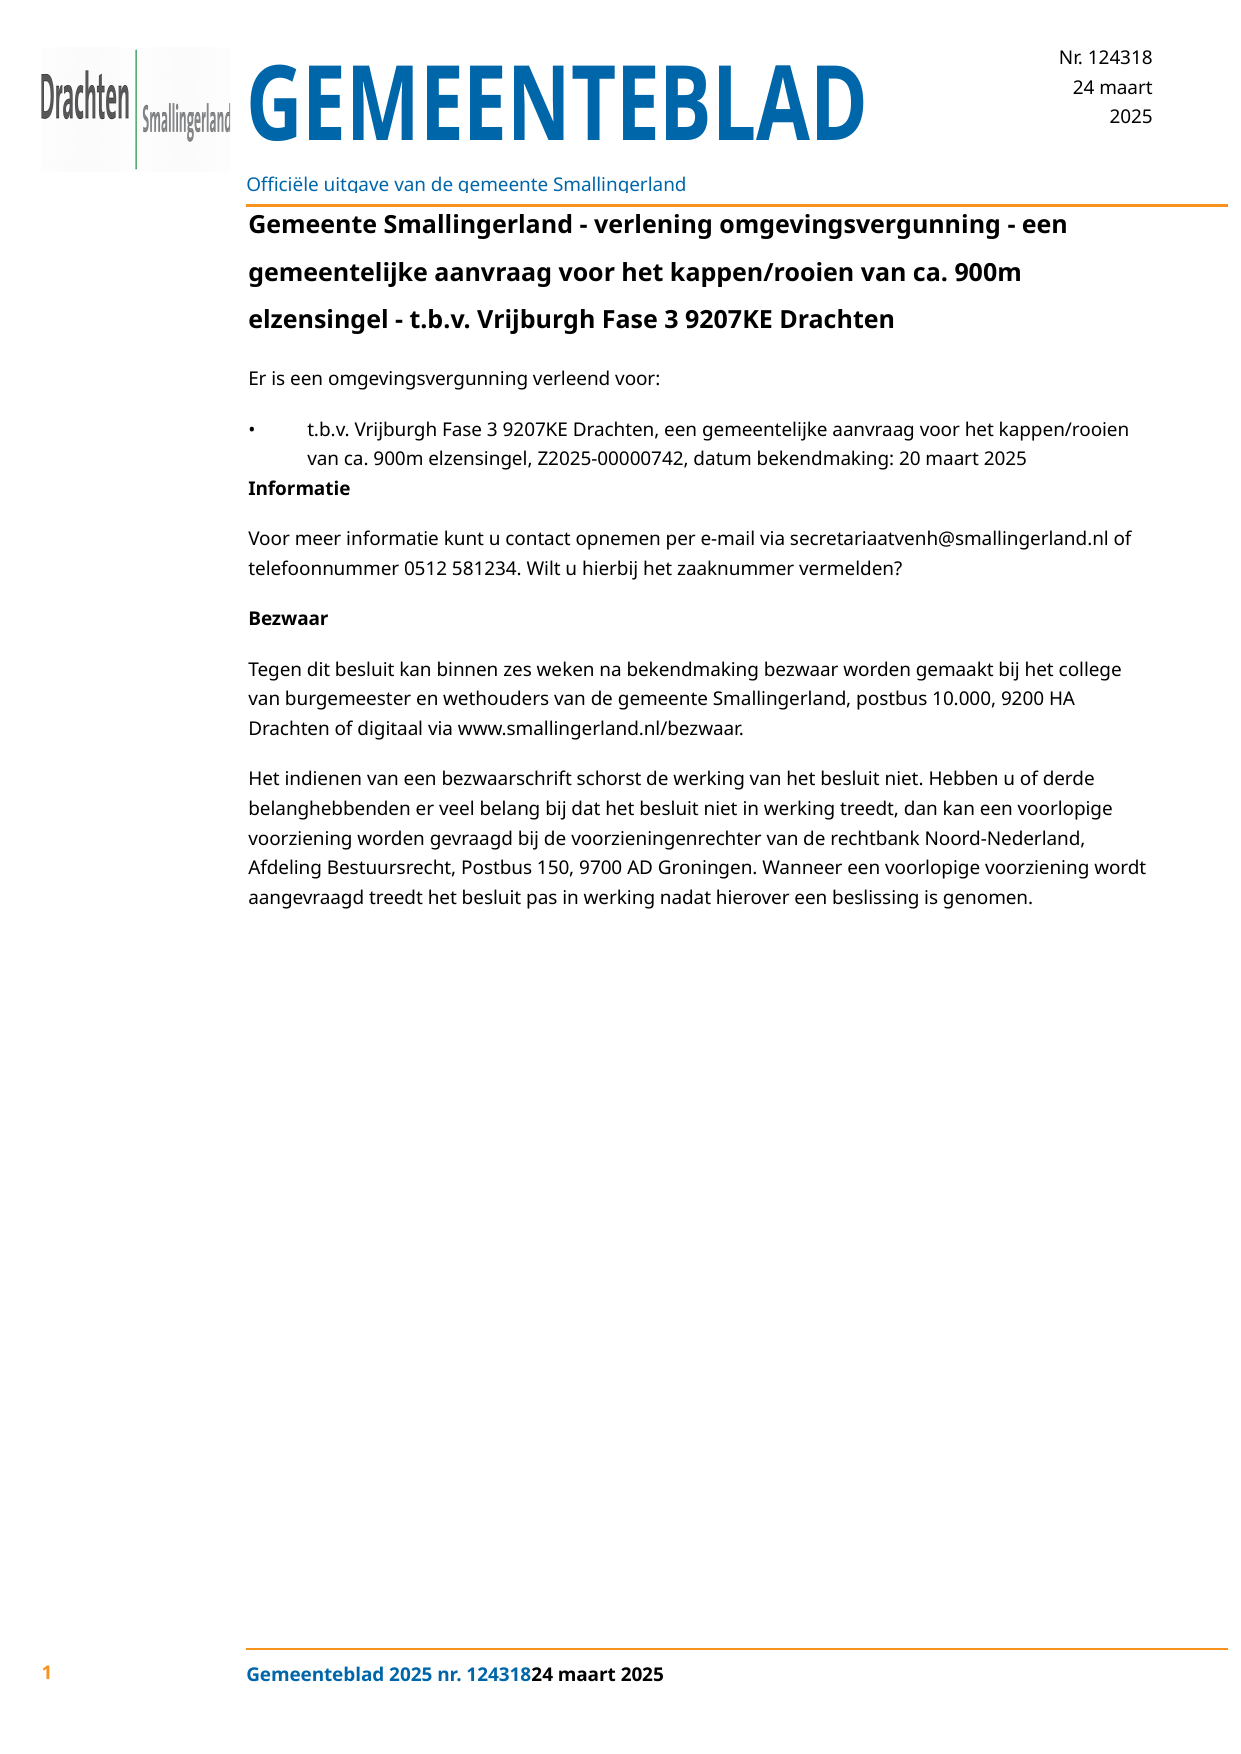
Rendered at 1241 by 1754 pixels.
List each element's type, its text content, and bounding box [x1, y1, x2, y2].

text Het indienen van een bezwaarschrift schorst de werking van het besluit niet. Hebben u of derde belanghebbenden er veel belang bij dat het besluit niet in werking treedt, dan kan een voorlopige voorziening worden gevraagd bij de voorzieningenrechter van de rechtbank Noord-Nederland, Afdeling Bestuursrecht, Postbus 150, 9700 AD Groningen. Wanneer een voorlopige voorziening wordt aangevraagd treedt het besluit pas in werking nadat hierover een beslissing is genomen. [248, 766, 1152, 909]
list t.b.v. Vrijburgh Fase 3 9207KE Drachten, een gemeentelijke aanvraag voor het kappen/rooien van ca. 900m elzensingel, Z2025-00000742, datum bekendmaking: 20 maart 2025 [248, 416, 1152, 471]
picture [41, 47, 231, 172]
text Er is een omgevingsvergunning verleend voor: [248, 366, 1152, 391]
text Voor meer informatie kunt u contact opnemen per e-mail via secretariaatvenh@smallingerland.nl of telefoonnummer 0512 581234. Wilt u hierbij het zaaknummer vermelden? [248, 526, 1152, 581]
text Bezwaar [248, 606, 1152, 631]
text Informatie [248, 475, 1152, 501]
text Tegen dit besluit kan binnen zes weken na bekendmaking bezwaar worden gemaakt bij het college van burgemeester en wethouders van de gemeente Smallingerland, postbus 10.000, 9200 HA Drachten of digitaal via www.smallingerland.nl/bezwaar. [248, 656, 1152, 741]
text Gemeente Smallingerland - verlening omgevingsvergunning - een gemeentelijke aanvraag voor het kappen/rooien van ca. 900m elzensingel - t.b.v. Vrijburgh Fase 3 9207KE Drachten [248, 207, 1152, 336]
